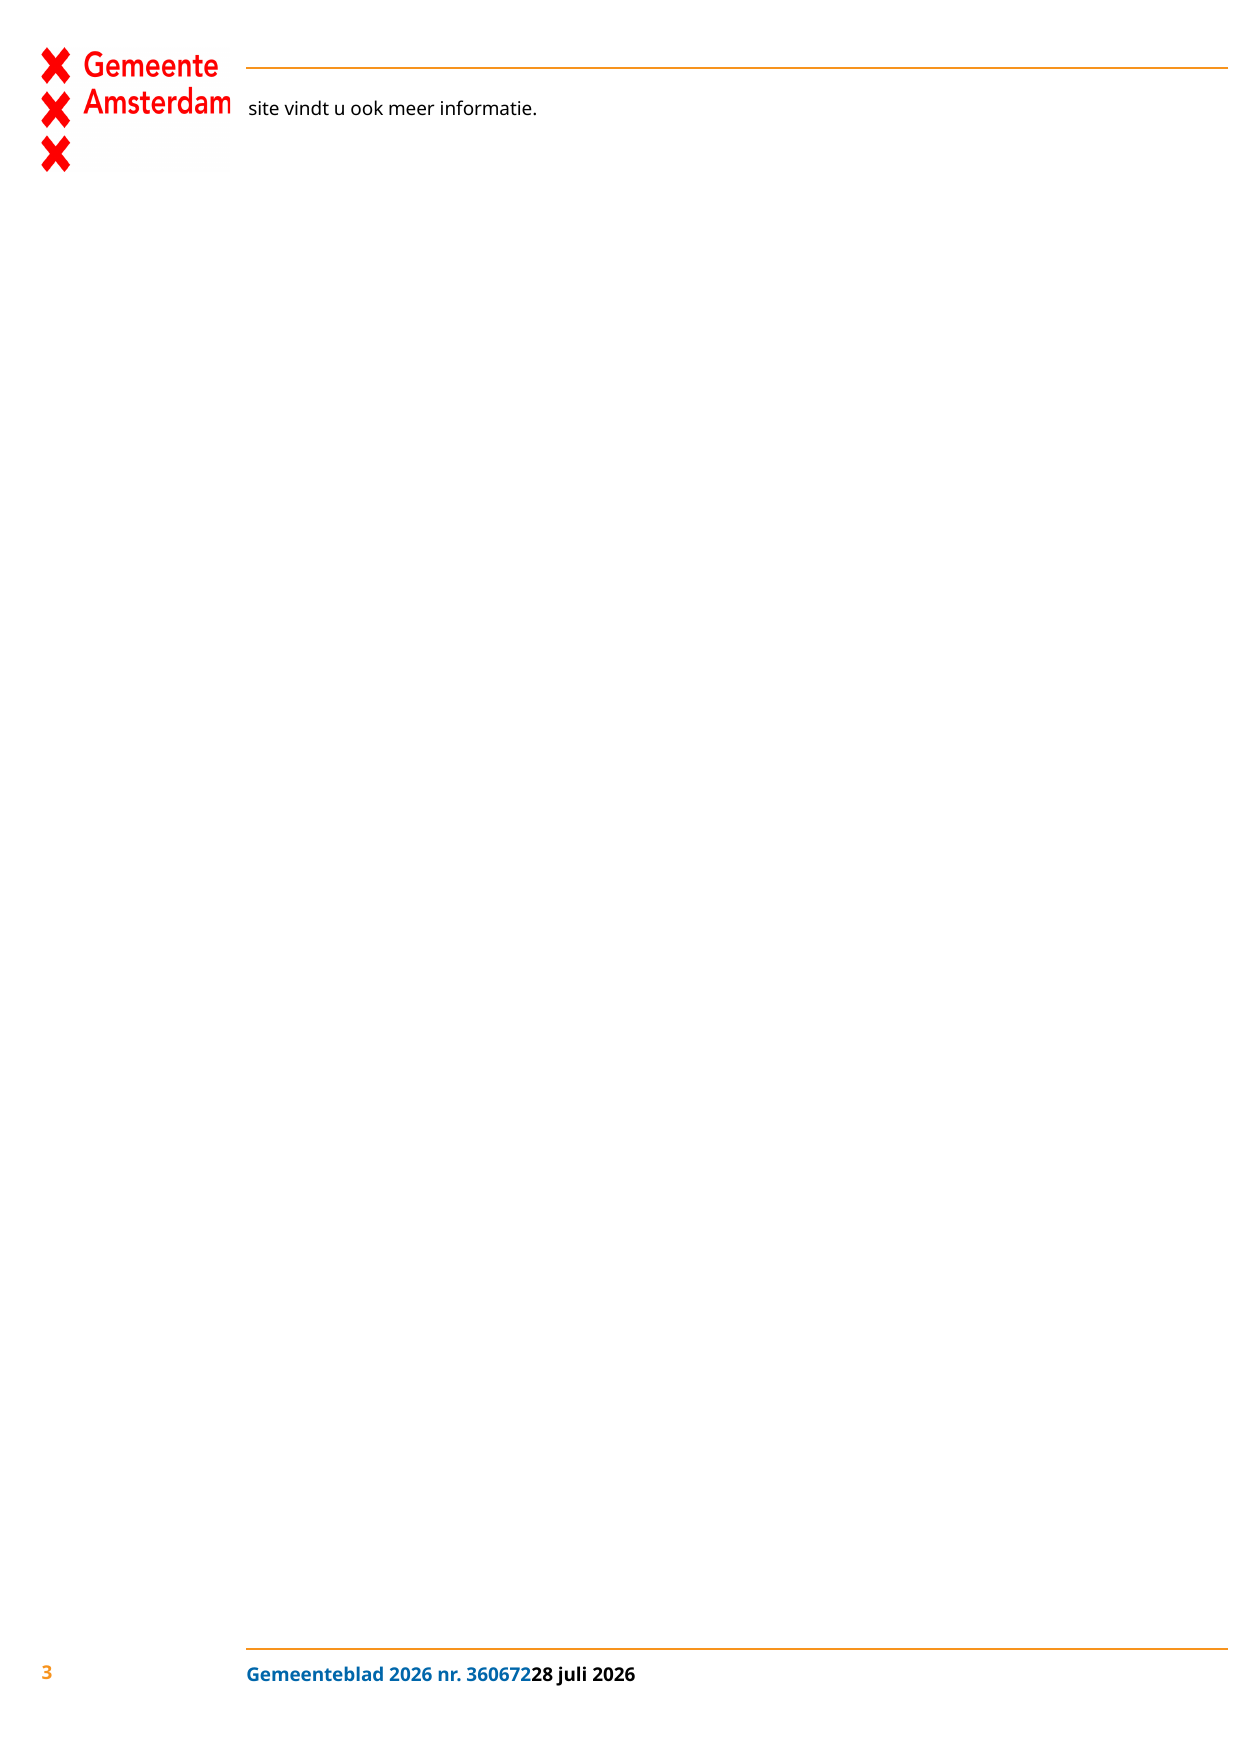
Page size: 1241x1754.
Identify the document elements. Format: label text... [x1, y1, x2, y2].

text site vindt u ook meer informatie. [248, 95, 1152, 121]
picture [41, 47, 231, 172]
